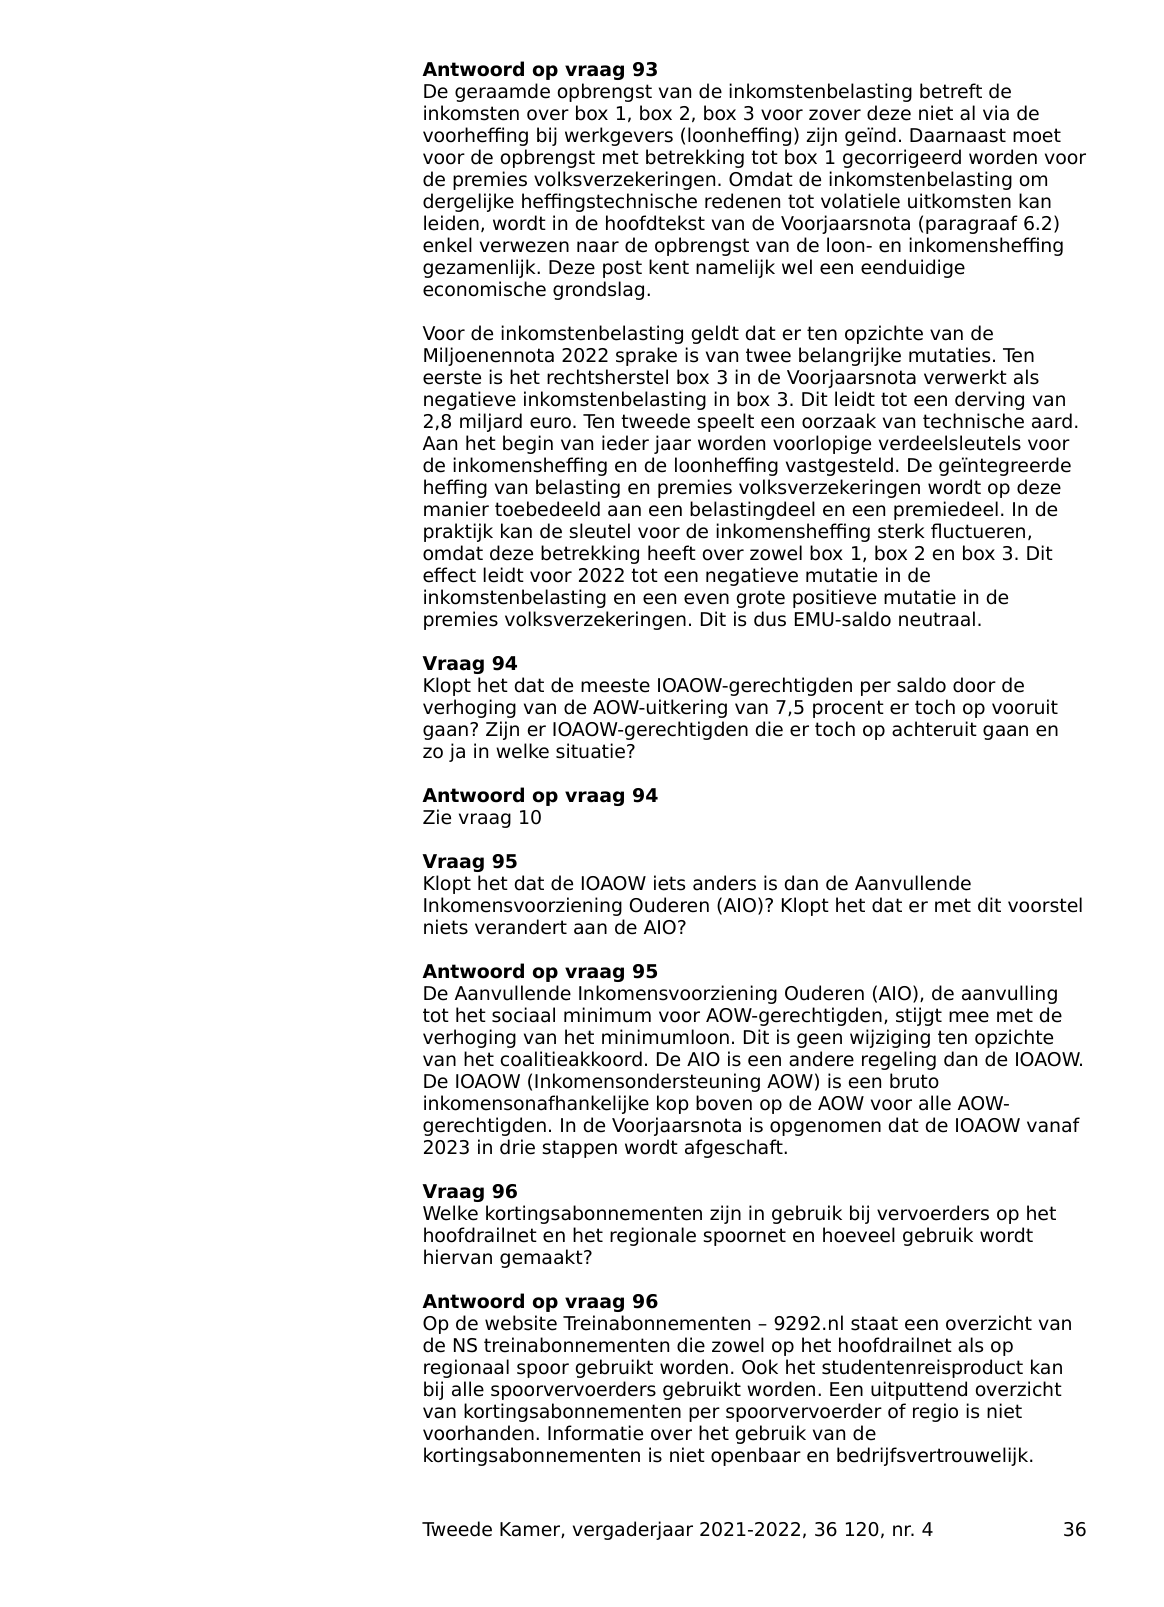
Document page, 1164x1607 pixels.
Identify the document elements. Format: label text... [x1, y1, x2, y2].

text Op de website Treinabonnementen – 9292.nl staat een overzicht van de NS treinabonnementen die zowel op het hoofdrailnet als op regionaal spoor gebruikt worden. Ook het studentenreisproduct kan bij alle spoorvervoerders gebruikt worden. Een uitputtend overzicht van kortingsabonnementen per spoorvervoerder of regio is niet voorhanden. Informatie over het gebruik van de kortingsabonnementen is niet openbaar en bedrijfsvertrouwelijk. [422, 1313, 1087, 1467]
subtitle Vraag 95 [422, 851, 1087, 873]
text Klopt het dat de IOAOW iets anders is dan de Aanvullende Inkomensvoorziening Ouderen (AIO)? Klopt het dat er met dit voorstel niets verandert aan de AIO? [422, 873, 1087, 939]
subtitle Antwoord op vraag 95 [422, 961, 1087, 983]
text Welke kortingsabonnementen zijn in gebruik bij vervoerders op het hoofdrailnet en het regionale spoornet en hoeveel gebruik wordt hiervan gemaakt? [422, 1203, 1087, 1269]
subtitle Vraag 94 [422, 653, 1087, 675]
text Zie vraag 10 [422, 807, 1087, 829]
subtitle Antwoord op vraag 94 [422, 785, 1087, 807]
text Klopt het dat de meeste IOAOW-gerechtigden per saldo door de verhoging van de AOW-uitkering van 7,5 procent er toch op vooruit gaan? Zijn er IOAOW-gerechtigden die er toch op achteruit gaan en zo ja in welke situatie? [422, 675, 1087, 763]
text De geraamde opbrengst van de inkomstenbelasting betreft de inkomsten over box 1, box 2, box 3 voor zover deze niet al via de voorheffing bij werkgevers (loonheffing) zijn geïnd. Daarnaast moet voor de opbrengst met betrekking tot box 1 gecorrigeerd worden voor de premies volksverzekeringen. Omdat de inkomstenbelasting om dergelijke heffingstechnische redenen tot volatiele uitkomsten kan leiden, wordt in de hoofdtekst van de Voorjaarsnota (paragraaf 6.2) enkel verwezen naar de opbrengst van de loon- en inkomensheffing gezamenlijk. Deze post kent namelijk wel een eenduidige economische grondslag. [422, 81, 1087, 301]
subtitle Antwoord op vraag 93 [422, 59, 1087, 81]
text Voor de inkomstenbelasting geldt dat er ten opzichte van de Miljoenennota 2022 sprake is van twee belangrijke mutaties. Ten eerste is het rechtsherstel box 3 in de Voorjaarsnota verwerkt als negatieve inkomstenbelasting in box 3. Dit leidt tot een derving van 2,8 miljard euro. Ten tweede speelt een oorzaak van technische aard. Aan het begin van ieder jaar worden voorlopige verdeelsleutels voor de inkomensheffing en de loonheffing vastgesteld. De geïntegreerde heffing van belasting en premies volksverzekeringen wordt op deze manier toebedeeld aan een belastingdeel en een premiedeel. In de praktijk kan de sleutel voor de inkomensheffing sterk fluctueren, omdat deze betrekking heeft over zowel box 1, box 2 en box 3. Dit effect leidt voor 2022 tot een negatieve mutatie in de inkomstenbelasting en een even grote positieve mutatie in de premies volksverzekeringen. Dit is dus EMU-saldo neutraal. [422, 323, 1087, 631]
text De Aanvullende Inkomensvoorziening Ouderen (AIO), de aanvulling tot het sociaal minimum voor AOW-gerechtigden, stijgt mee met de verhoging van het minimumloon. Dit is geen wijziging ten opzichte van het coalitieakkoord. De AIO is een andere regeling dan de IOAOW. De IOAOW (Inkomensondersteuning AOW) is een bruto inkomensonafhankelijke kop boven op de AOW voor alle AOW-gerechtigden. In de Voorjaarsnota is opgenomen dat de IOAOW vanaf 2023 in drie stappen wordt afgeschaft. [422, 983, 1087, 1159]
subtitle Antwoord op vraag 96 [422, 1291, 1087, 1313]
subtitle Vraag 96 [422, 1181, 1087, 1203]
